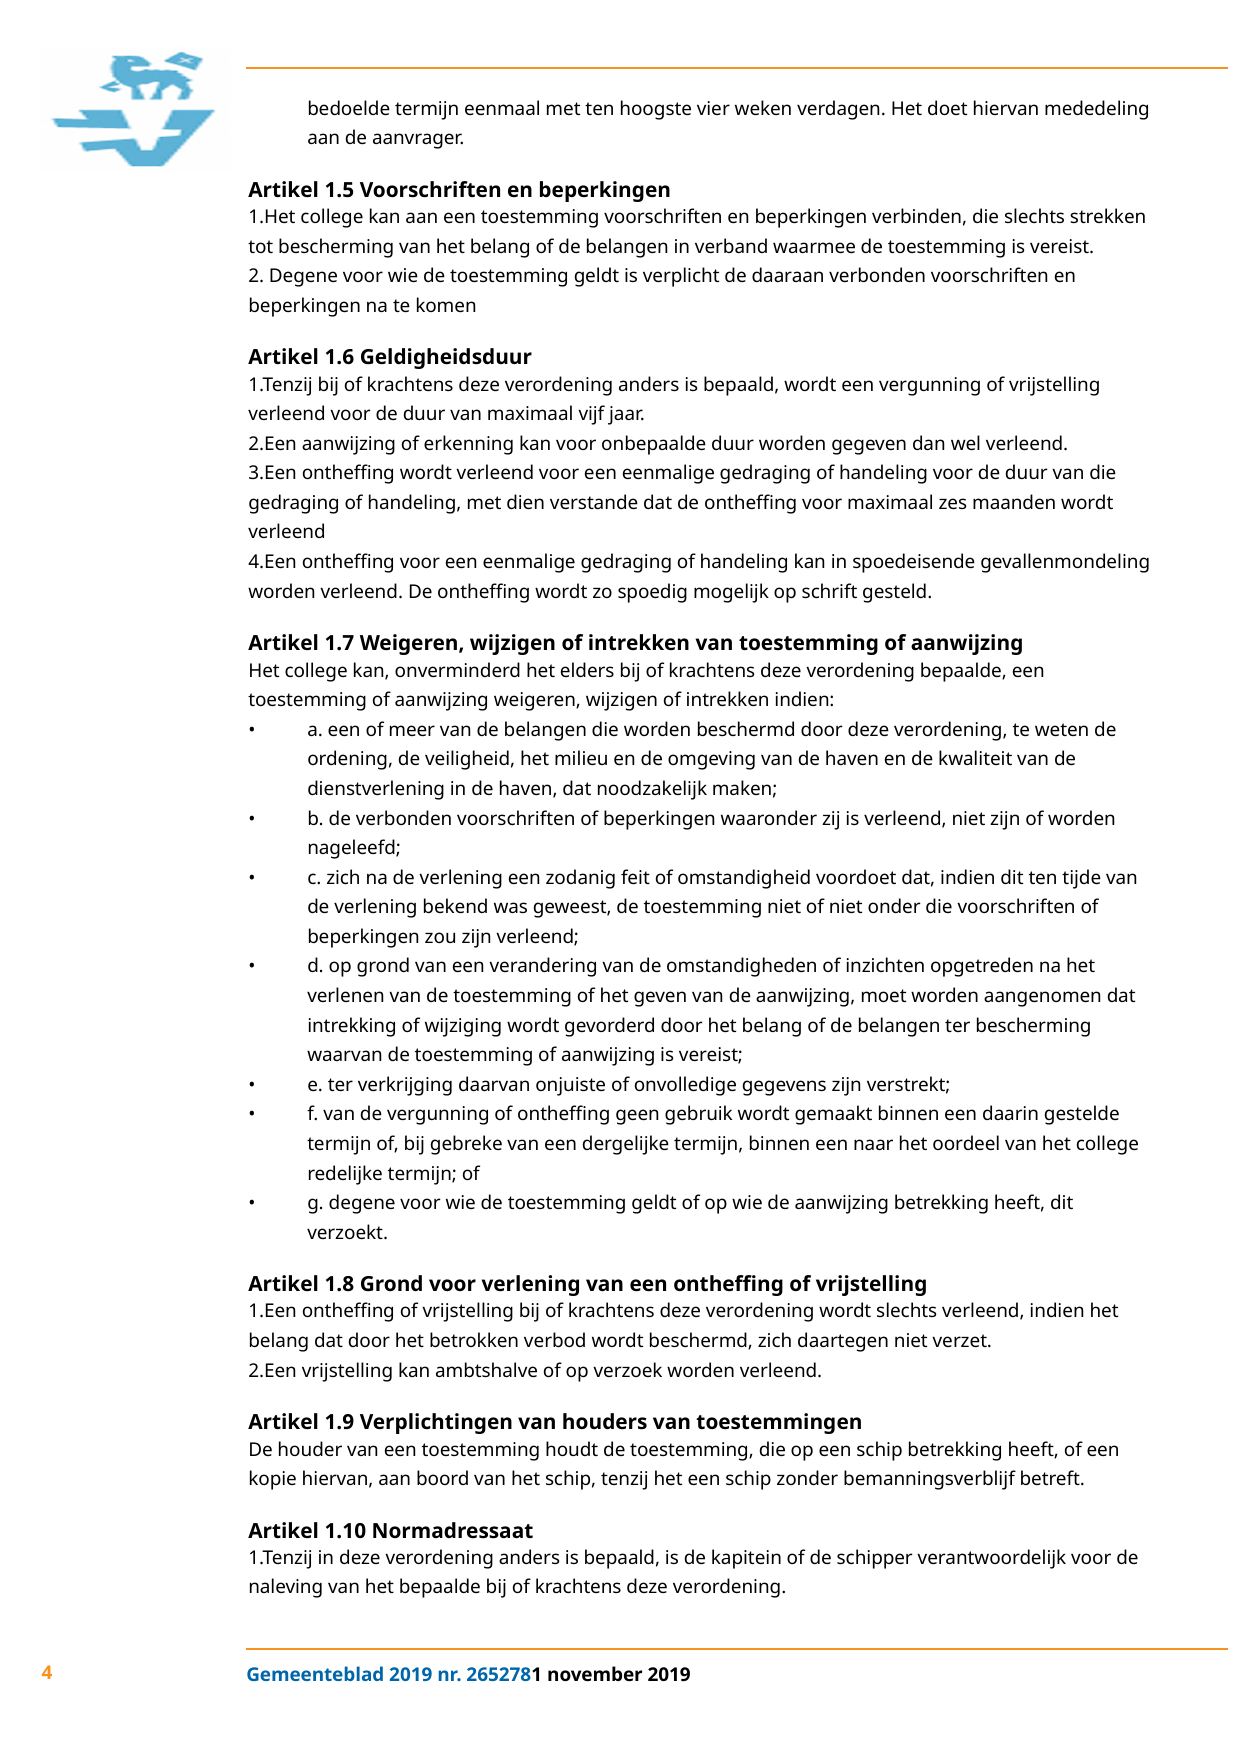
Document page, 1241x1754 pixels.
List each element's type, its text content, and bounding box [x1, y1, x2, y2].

text 1.Een ontheffing of vrijstelling bij of krachtens deze verordening wordt slechts verleend, indien het belang dat door het betrokken verbod wordt beschermd, zich daartegen niet verzet. [248, 1298, 1152, 1353]
text De houder van een toestemming houdt de toestemming, die op een schip betrekking heeft, of een kopie hiervan, aan boord van het schip, tenzij het een schip zonder bemanningsverblijf betreft. [248, 1436, 1152, 1491]
text 2.Een vrijstelling kan ambtshalve of op verzoek worden verleend. [248, 1357, 1152, 1383]
text 4.Een ontheffing voor een eenmalige gedraging of handeling kan in spoedeisende gevallenmondeling worden verleend. De ontheffing wordt zo spoedig mogelijk op schrift gesteld. [248, 548, 1152, 604]
text 1.Tenzij in deze verordening anders is bepaald, is de kapitein of de schipper verantwoordelijk voor de naleving van het bepaalde bij of krachtens deze verordening. [248, 1544, 1152, 1599]
text Artikel 1.8 Grond voor verlening van een ontheffing of vrijstelling [248, 1269, 1152, 1298]
text Het college kan, onverminderd het elders bij of krachtens deze verordening bepaalde, een toestemming of aanwijzing weigeren, wijzigen of intrekken indien: [248, 657, 1152, 712]
list bedoelde termijn eenmaal met ten hoogste vier weken verdagen. Het doet hiervan mededeling aan de aanvrager. [248, 95, 1152, 150]
picture [41, 47, 231, 172]
text 2.Een aanwijzing of erkenning kan voor onbepaalde duur worden gegeven dan wel verleend. [248, 430, 1152, 456]
list a. een of meer van de belangen die worden beschermd door deze verordening, te weten de ordening, de veiligheid, het milieu en de omgeving van de haven en de kwaliteit van de dienstverlening in de haven, dat noodzakelijk maken; [248, 716, 1152, 801]
list d. op grond van een verandering van de omstandigheden of inzichten opgetreden na het verlenen van de toestemming of het geven van de aanwijzing, moet worden aangenomen dat intrekking of wijziging wordt gevorderd door het belang of de belangen ter bescherming waarvan de toestemming of aanwijzing is vereist; [248, 953, 1152, 1067]
text Artikel 1.6 Geldigheidsduur [248, 342, 1152, 371]
list f. van de vergunning of ontheffing geen gebruik wordt gemaakt binnen een daarin gestelde termijn of, bij gebreke van een dergelijke termijn, binnen een naar het oordeel van het college redelijke termijn; of [248, 1101, 1152, 1185]
text Artikel 1.10 Normadressaat [248, 1516, 1152, 1544]
text 1.Tenzij bij of krachtens deze verordening anders is bepaald, wordt een vergunning of vrijstelling verleend voor de duur van maximaal vijf jaar. [248, 371, 1152, 426]
text 1.Het college kan aan een toestemming voorschriften en beperkingen verbinden, die slechts strekken tot bescherming van het belang of de belangen in verband waarmee de toestemming is vereist. [248, 203, 1152, 258]
list c. zich na de verlening een zodanig feit of omstandigheid voordoet dat, indien dit ten tijde van de verlening bekend was geweest, de toestemming niet of niet onder die voorschriften of beperkingen zou zijn verleend; [248, 864, 1152, 949]
text 3.Een ontheffing wordt verleend voor een eenmalige gedraging of handeling voor de duur van die gedraging of handeling, met dien verstande dat de ontheffing voor maximaal zes maanden wordt verleend [248, 459, 1152, 544]
text Artikel 1.7 Weigeren, wijzigen of intrekken van toestemming of aanwijzing [248, 628, 1152, 657]
list g. degene voor wie de toestemming geldt of op wie de aanwijzing betrekking heeft, dit verzoekt. [248, 1189, 1152, 1244]
list e. ter verkrijging daarvan onjuiste of onvolledige gegevens zijn verstrekt; [248, 1071, 1152, 1097]
text Artikel 1.5 Voorschriften en beperkingen [248, 175, 1152, 203]
text 2. Degene voor wie de toestemming geldt is verplicht de daaraan verbonden voorschriften en beperkingen na te komen [248, 262, 1152, 318]
list b. de verbonden voorschriften of beperkingen waaronder zij is verleend, niet zijn of worden nageleefd; [248, 805, 1152, 860]
text Artikel 1.9 Verplichtingen van houders van toestemmingen [248, 1407, 1152, 1436]
